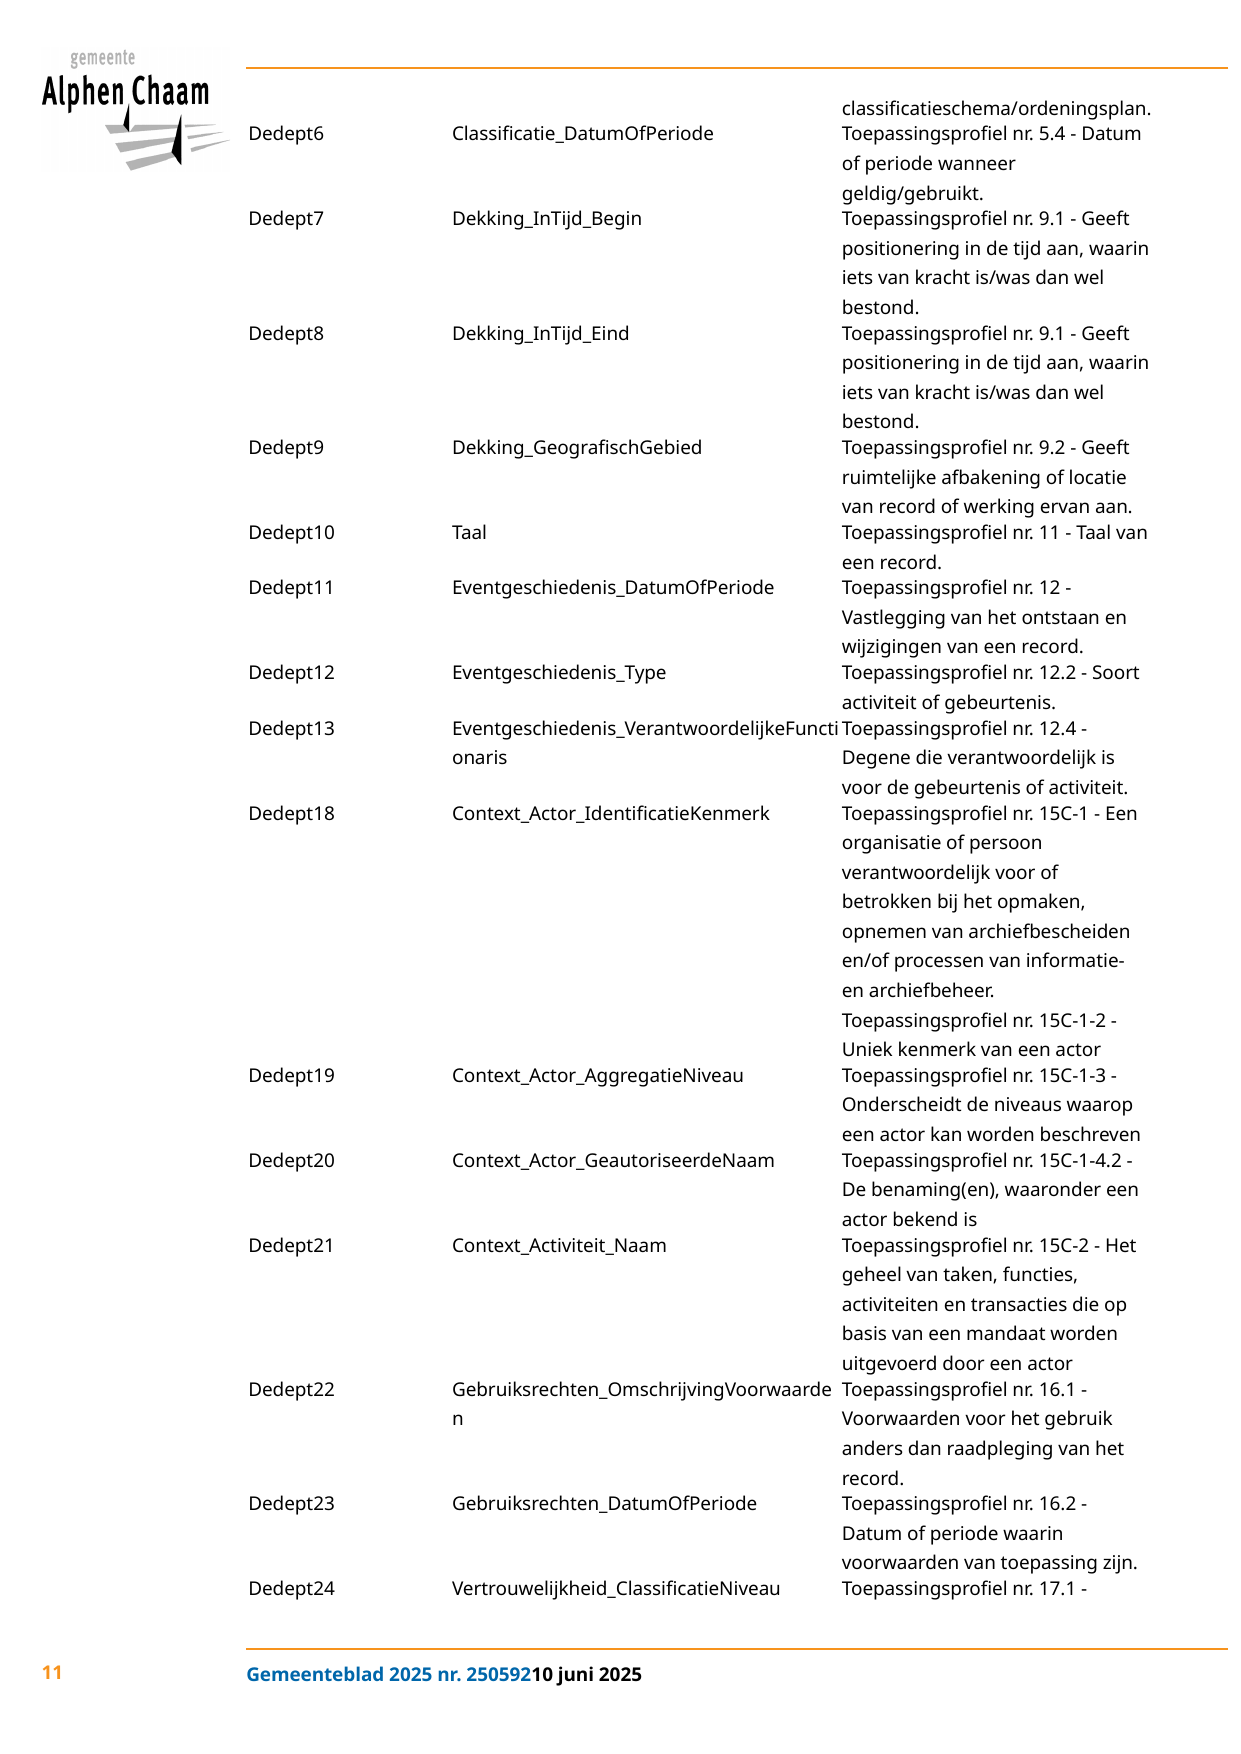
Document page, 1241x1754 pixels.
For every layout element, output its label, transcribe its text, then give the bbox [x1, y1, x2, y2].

table_cell Toepassingsprofiel nr. 15C-1-4.2 - De benaming(en), waaronder een actor bekend is [842, 1147, 1152, 1232]
table_cell Dedept13 [248, 715, 452, 800]
table_cell Classificatie_DatumOfPeriode [452, 121, 842, 205]
table_cell Dedept18 [248, 800, 452, 1062]
table_cell Toepassingsprofiel nr. 16.2 - Datum of periode waarin voorwaarden van toepassing zijn. [842, 1490, 1152, 1575]
table_cell [452, 95, 842, 121]
table_cell Eventgeschiedenis_Type [452, 660, 842, 715]
table_cell Dedept11 [248, 575, 452, 659]
table_cell Dekking_InTijd_Eind [452, 320, 842, 434]
table_cell Dedept10 [248, 519, 452, 574]
table_cell Toepassingsprofiel nr. 9.1 - Geeft positionering in de tijd aan, waarin iets van kracht is/was dan wel bestond. [842, 320, 1152, 434]
table_cell Context_Actor_GeautoriseerdeNaam [452, 1147, 842, 1232]
table_cell Gebruiksrechten_OmschrijvingVoorwaarden [452, 1376, 842, 1490]
table_cell Gebruiksrechten_DatumOfPeriode [452, 1490, 842, 1575]
table_cell Toepassingsprofiel nr. 9.2 - Geeft ruimtelijke afbakening of locatie van record of werking ervan aan. [842, 434, 1152, 519]
table_cell Toepassingsprofiel nr. 17.1 [842, 1575, 1152, 1601]
table_cell Context_Actor_AggregatieNiveau [452, 1062, 842, 1147]
table_cell Vertrouwelijkheid_ClassificatieNiveau [452, 1575, 842, 1601]
table_cell Dedept7 [248, 205, 452, 320]
table_cell Context_Activiteit_Naam [452, 1232, 842, 1376]
table_cell Dedept12 [248, 660, 452, 715]
table_cell Toepassingsprofiel nr. 12 - Vastlegging van het ontstaan en wijzigingen van een record. [842, 575, 1152, 659]
table_cell Context_Actor_IdentificatieKenmerk [452, 800, 842, 1062]
table_cell Toepassingsprofiel nr. 12.4 - Degene die verantwoordelijk is voor de gebeurtenis of activiteit. [842, 715, 1152, 800]
table_cell Eventgeschiedenis_DatumOfPeriode [452, 575, 842, 659]
table_cell Toepassingsprofiel nr. 9.1 - Geeft positionering in de tijd aan, waarin iets van kracht is/was dan wel bestond. [842, 205, 1152, 320]
table_cell Dedept20 [248, 1147, 452, 1232]
table_cell Toepassingsprofiel nr. 11 - Taal van een record. [842, 519, 1152, 574]
table_cell Eventgeschiedenis_VerantwoordelijkeFunctionaris [452, 715, 842, 800]
table_cell Toepassingsprofiel nr. 15C-1 - Een organisatie of persoon verantwoordelijk voor of betrokken bij het opmaken, opnemen van archiefbescheiden en/of processen van informatie- en archiefbeheer. Toepassingsprofiel nr. 15C-1-2 - Uniek kenmerk van een actor [842, 800, 1152, 1062]
table_cell [248, 95, 452, 121]
table_cell Dedept22 [248, 1376, 452, 1490]
table_cell Toepassingsprofiel nr. 12.2 - Soort activiteit of gebeurtenis. [842, 660, 1152, 715]
table_cell Toepassingsprofiel nr. 16.1 - Voorwaarden voor het gebruik anders dan raadpleging van het record. [842, 1376, 1152, 1490]
table_cell Dedept8 [248, 320, 452, 434]
table_cell Taal [452, 519, 842, 574]
table_cell Toepassingsprofiel nr. 15C-1-3 - Onderscheidt de niveaus waarop een actor kan worden beschreven [842, 1062, 1152, 1147]
table_cell Dekking_GeografischGebied [452, 434, 842, 519]
table_cell Dedept24 [248, 1575, 452, 1601]
table_cell Dedept21 [248, 1232, 452, 1376]
table_cell Toepassingsprofiel nr. 15C-2 - Het geheel van taken, functies, activiteiten en transacties die op basis van een mandaat worden uitgevoerd door een actor [842, 1232, 1152, 1376]
table_cell Toepassingsprofiel nr. 5.4 - Datum of periode wanneer geldig/gebruikt. [842, 121, 1152, 205]
table_cell Dekking_InTijd_Begin [452, 205, 842, 320]
table_cell Dedept23 [248, 1490, 452, 1575]
table_cell Dedept6 [248, 121, 452, 205]
table_cell Dedept19 [248, 1062, 452, 1147]
table_cell Dedept9 [248, 434, 452, 519]
table_cell classificatieschema/ordeningsplan. [842, 95, 1152, 121]
picture [41, 47, 231, 172]
